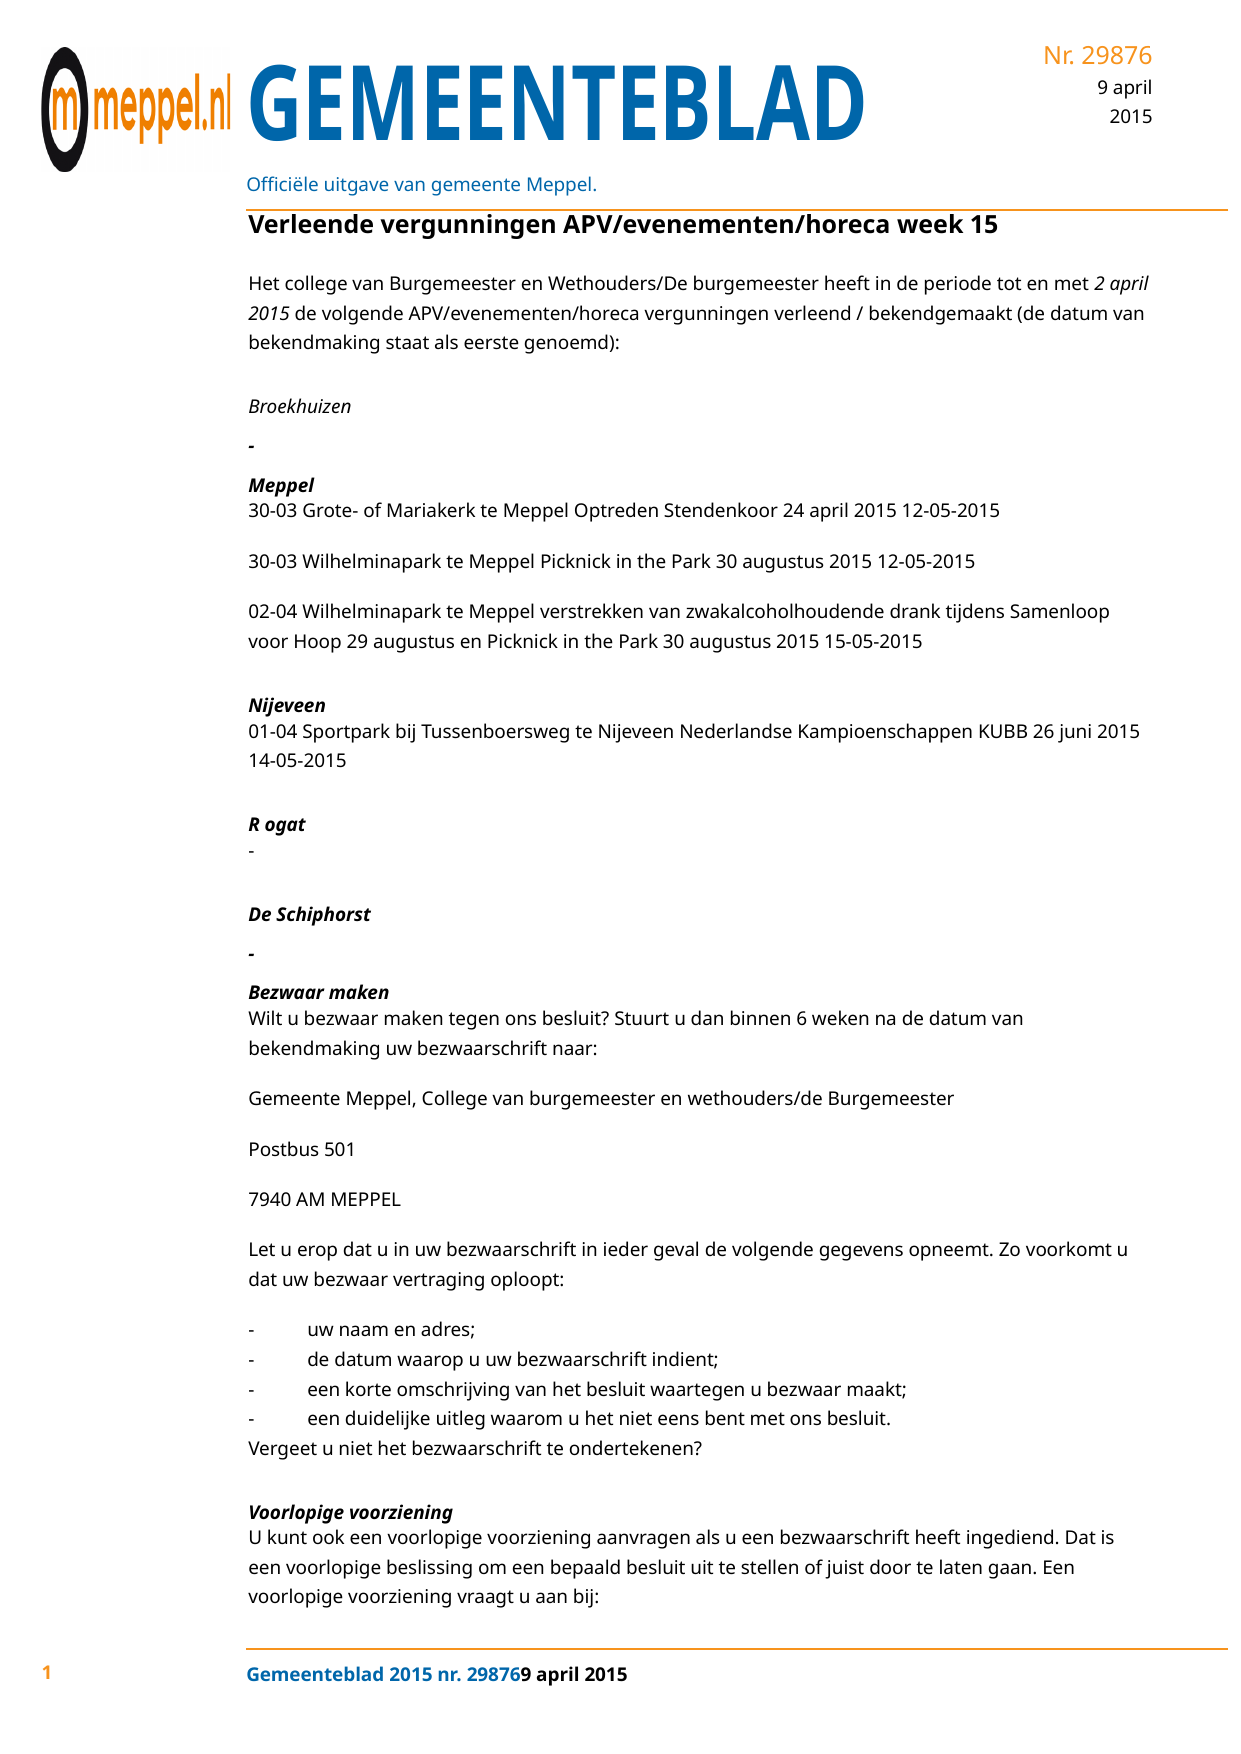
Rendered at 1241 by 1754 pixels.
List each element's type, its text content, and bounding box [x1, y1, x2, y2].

text R ogat [248, 811, 1152, 837]
text Voorlopige voorziening [248, 1499, 1152, 1524]
text Wilt u bezwaar maken tegen ons besluit? Stuurt u dan binnen 6 weken na de datum van bekendmaking uw bezwaarschrift naar: [248, 1005, 1152, 1061]
text 01-04 Sportpark bij Tussenboersweg te Nijeveen Nederlandse Kampioenschappen KUBB 26 juni 2015 14-05-2015 [248, 718, 1152, 773]
text - [248, 837, 1152, 863]
text Meppel [248, 472, 1152, 498]
list de datum waarop u uw bezwaarschrift indient; [248, 1346, 1152, 1372]
text - [248, 433, 1152, 458]
text 30-03 Grote- of Mariakerk te Meppel Optreden Stendenkoor 24 april 2015 12-05-2015 [248, 498, 1152, 523]
text De Schiphorst [248, 901, 1152, 927]
text Bezwaar maken [248, 979, 1152, 1005]
text U kunt ook een voorlopige voorziening aanvragen als u een bezwaarschrift heeft ingediend. Dat is een voorlopige beslissing om een bepaald besluit uit te stellen of juist door te laten gaan. Een voorlopige voorziening vraagt u aan bij: [248, 1524, 1152, 1609]
text Nijeveen [248, 692, 1152, 718]
text Let u erop dat u in uw bezwaarschrift in ieder geval de volgende gegevens opneemt. Zo voorkomt u dat uw bezwaar vertraging oploopt: [248, 1237, 1152, 1292]
text 7940 AM MEPPEL [248, 1186, 1152, 1212]
text Verleende vergunningen APV/evenementen/horeca week 15 [248, 211, 1152, 241]
text 30-03 Wilhelminapark te Meppel Picknick in the Park 30 augustus 2015 12-05-2015 [248, 548, 1152, 574]
text Het college van Burgemeester en Wethouders/De burgemeester heeft in de periode tot en met 2 april 2015 de volgende APV/evenementen/horeca vergunningen verleend / bekendgemaakt (de datum van bekendmaking staat als eerste genoemd): [248, 270, 1152, 355]
text Broekhuizen [248, 393, 1152, 419]
text 02-04 Wilhelminapark te Meppel verstrekken van zwakalcoholhoudende drank tijdens Samenloop voor Hoop 29 augustus en Picknick in the Park 30 augustus 2015 15-05-2015 [248, 598, 1152, 654]
picture [41, 47, 231, 172]
list een duidelijke uitleg waarom u het niet eens bent met ons besluit. [248, 1405, 1152, 1431]
list uw naam en adres; [248, 1317, 1152, 1342]
text Postbus 501 [248, 1136, 1152, 1161]
text Gemeente Meppel, College van burgemeester en wethouders/de Burgemeester [248, 1085, 1152, 1111]
list een korte omschrijving van het besluit waartegen u bezwaar maakt; [248, 1376, 1152, 1401]
text Vergeet u niet het bezwaarschrift te ondertekenen? [248, 1435, 1152, 1461]
text - [248, 940, 1152, 966]
